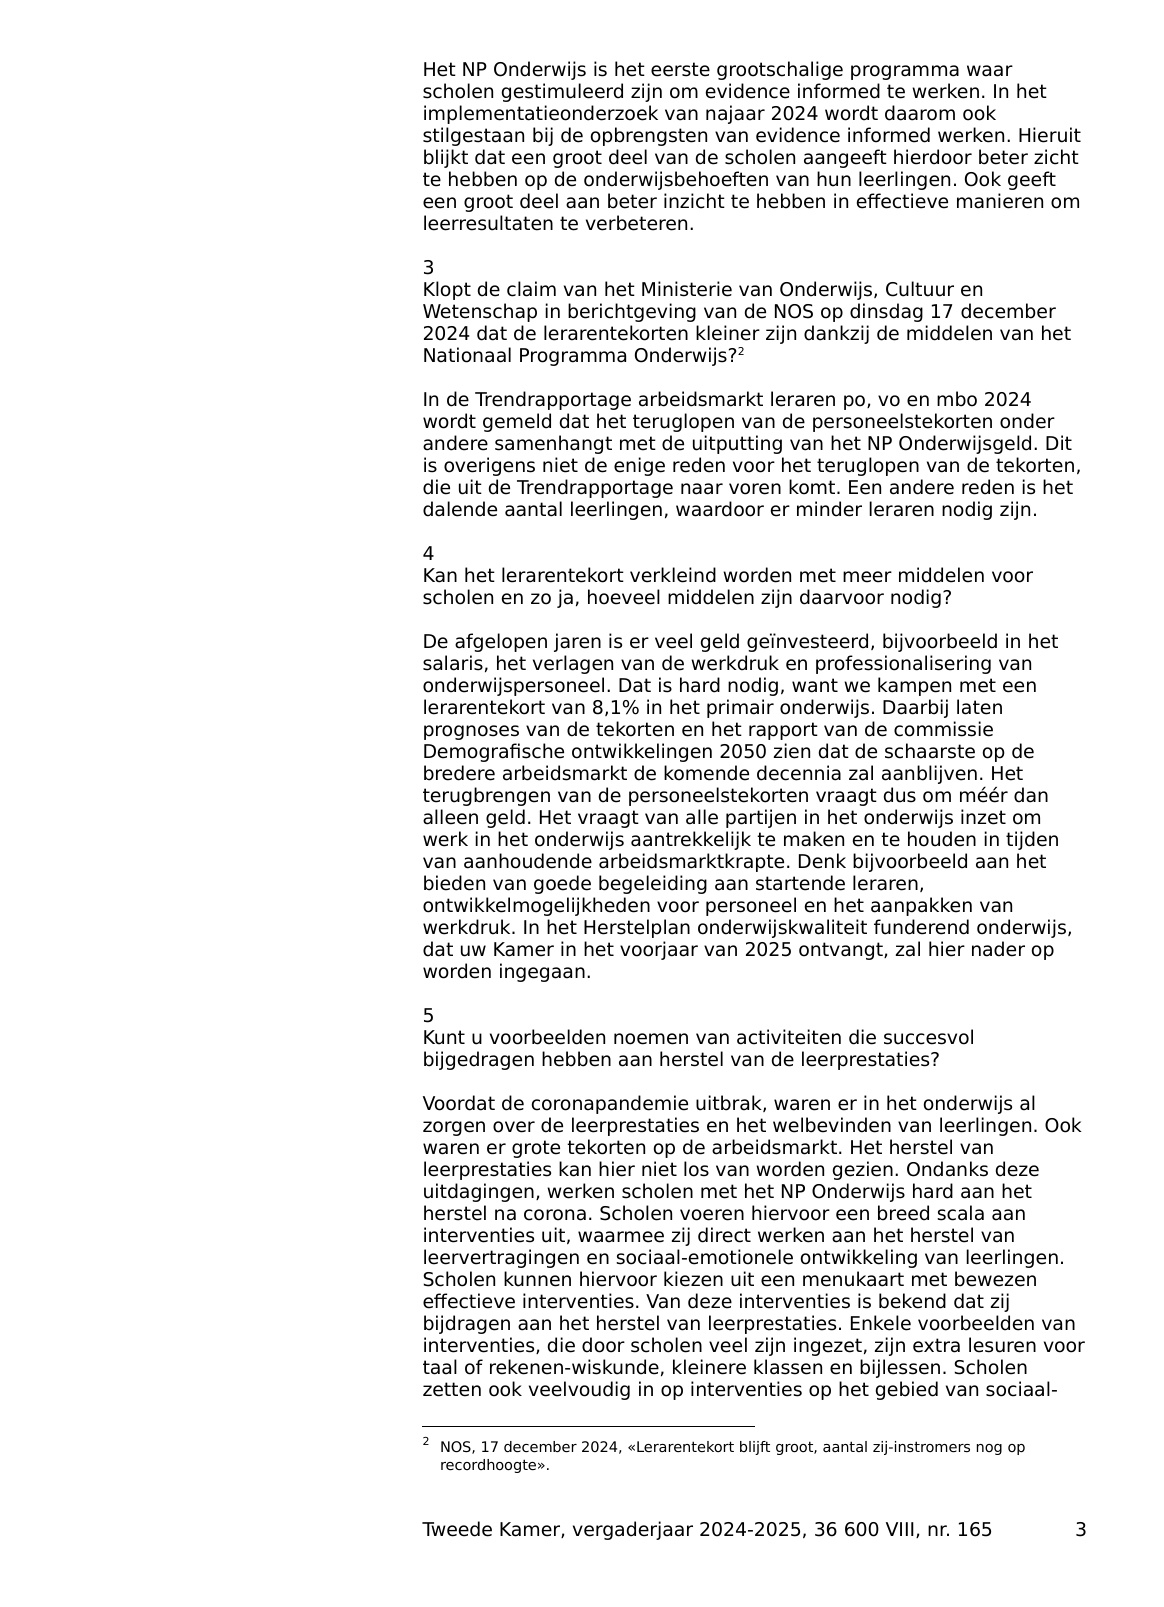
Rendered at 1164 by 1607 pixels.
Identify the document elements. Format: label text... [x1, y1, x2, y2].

text 3 [422, 257, 1087, 279]
text Kunt u voorbeelden noemen van activiteiten die succesvol bijgedragen hebben aan herstel van de leerprestaties? [422, 1027, 1087, 1071]
text 5 [422, 1005, 1087, 1027]
text In de Trendrapportage arbeidsmarkt leraren po, vo en mbo 2024 wordt gemeld dat het teruglopen van de personeelstekorten onder andere samenhangt met de uitputting van het NP Onderwijsgeld. Dit is overigens niet de enige reden voor het teruglopen van de tekorten, die uit de Trendrapportage naar voren komt. Een andere reden is het dalende aantal leerlingen, waardoor er minder leraren nodig zijn. [422, 389, 1087, 521]
text NOS, 17 december 2024, «Lerarentekort blijft groot, aantal zij-instromers nog op recordhoogte». [422, 1435, 1087, 1474]
text Het NP Onderwijs is het eerste grootschalige programma waar scholen gestimuleerd zijn om evidence informed te werken. In het implementatieonderzoek van najaar 2024 wordt daarom ook stilgestaan bij de opbrengsten van evidence informed werken. Hieruit blijkt dat een groot deel van de scholen aangeeft hierdoor beter zicht te hebben op de onderwijsbehoeften van hun leerlingen. Ook geeft een groot deel aan beter inzicht te hebben in effectieve manieren om leerresultaten te verbeteren. [422, 59, 1087, 235]
text De afgelopen jaren is er veel geld geïnvesteerd, bijvoorbeeld in het salaris, het verlagen van de werkdruk en professionalisering van onderwijspersoneel. Dat is hard nodig, want we kampen met een lerarentekort van 8,1% in het primair onderwijs. Daarbij laten prognoses van de tekorten en het rapport van de commissie Demografische ontwikkelingen 2050 zien dat de schaarste op de bredere arbeidsmarkt de komende decennia zal aanblijven. Het terugbrengen van de personeelstekorten vraagt dus om méér dan alleen geld. Het vraagt van alle partijen in het onderwijs inzet om werk in het onderwijs aantrekkelijk te maken en te houden in tijden van aanhoudende arbeidsmarktkrapte. Denk bijvoorbeeld aan het bieden van goede begeleiding aan startende leraren, ontwikkelmogelijkheden voor personeel en het aanpakken van werkdruk. In het Herstelplan onderwijskwaliteit funderend onderwijs, dat uw Kamer in het voorjaar van 2025 ontvangt, zal hier nader op worden ingegaan. [422, 631, 1087, 983]
text Voordat de coronapandemie uitbrak, waren er in het onderwijs al zorgen over de leerprestaties en het welbevinden van leerlingen. Ook waren er grote tekorten op de arbeidsmarkt. Het herstel van leerprestaties kan hier niet los van worden gezien. Ondanks deze uitdagingen, werken scholen met het NP Onderwijs hard aan het herstel na corona. Scholen voeren hiervoor een breed scala aan interventies uit, waarmee zij direct werken aan het herstel van leervertragingen en sociaal-emotionele ontwikkeling van leerlingen. Scholen kunnen hiervoor kiezen uit een menukaart met bewezen effectieve interventies. Van deze interventies is bekend dat zij bijdragen aan het herstel van leerprestaties. Enkele voorbeelden van interventies, die door scholen veel zijn ingezet, zijn extra lesuren voor taal of rekenen-wiskunde, kleinere klassen en bijlessen. Scholen zetten ook veelvoudig in op interventies op het gebied van sociaal- [422, 1093, 1087, 1401]
text Klopt de claim van het Ministerie van Onderwijs, Cultuur en Wetenschap in berichtgeving van de NOS op dinsdag 17 december 2024 dat de lerarentekorten kleiner zijn dankzij de middelen van het Nationaal Programma Onderwijs? [422, 279, 1087, 367]
text Kan het lerarentekort verkleind worden met meer middelen voor scholen en zo ja, hoeveel middelen zijn daarvoor nodig? [422, 565, 1087, 609]
text 4 [422, 543, 1087, 565]
